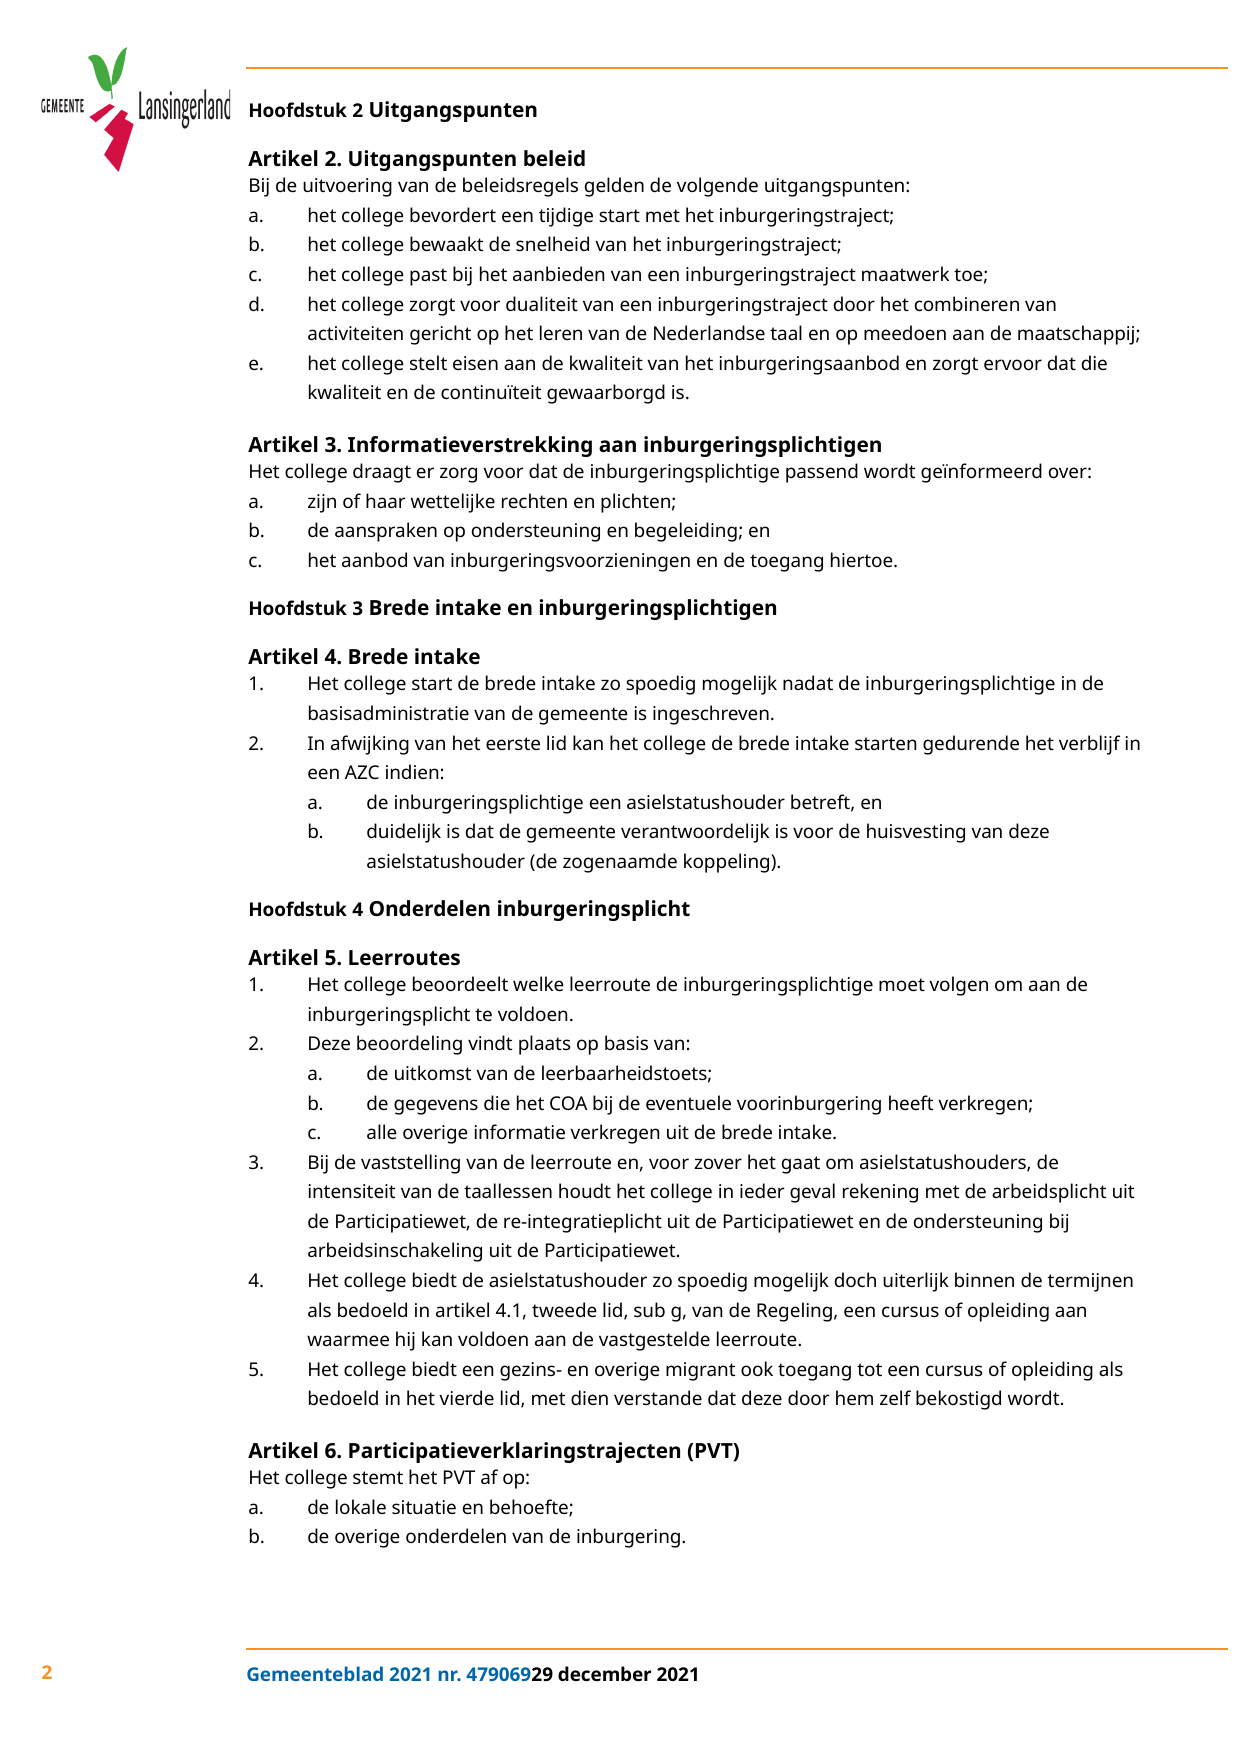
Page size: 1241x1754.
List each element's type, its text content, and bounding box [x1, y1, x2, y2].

list de uitkomst van de leerbaarheidstoets; [307, 1060, 1152, 1086]
text Hoofdstuk 2 Uitgangspunten [248, 95, 1152, 123]
list het aanbod van inburgeringsvoorzieningen en de toegang hiertoe. [248, 547, 1152, 573]
list zijn of haar wettelijke rechten en plichten; [248, 488, 1152, 514]
text Artikel 6. Participatieverklaringstrajecten (PVT) [248, 1436, 1152, 1464]
list Het college start de brede intake zo spoedig mogelijk nadat de inburgeringsplichtige in de basisadministratie van de gemeente is ingeschreven. [248, 671, 1152, 726]
list duidelijk is dat de gemeente verantwoordelijk is voor de huisvesting van deze asielstatushouder (de zogenaamde koppeling). [307, 818, 1152, 874]
text Het college draagt er zorg voor dat de inburgeringsplichtige passend wordt geïnformeerd over: [248, 458, 1152, 484]
list Bij de vaststelling van de leerroute en, voor zover het gaat om asielstatushouders, de intensiteit van de taallessen houdt het college in ieder geval rekening met de arbeidsplicht uit de Participatiewet, de re-integratieplicht uit de Participatiewet en de ondersteuning bij arbeidsinschakeling uit de Participatiewet. [248, 1149, 1152, 1263]
list Het college biedt een gezins- en overige migrant ook toegang tot een cursus of opleiding als bedoeld in het vierde lid, met dien verstande dat deze door hem zelf bekostigd wordt. [248, 1356, 1152, 1411]
text Artikel 2. Uitgangspunten beleid [248, 144, 1152, 172]
list In afwijking van het eerste lid kan het college de brede intake starten gedurende het verblijf in een AZC indien: [248, 730, 1152, 785]
text Het college stemt het PVT af op: [248, 1464, 1152, 1490]
list het college bewaakt de snelheid van het inburgeringstraject; [248, 232, 1152, 257]
list de gegevens die het COA bij de eventuele voorinburgering heeft verkregen; [307, 1090, 1152, 1115]
list alle overige informatie verkregen uit de brede intake. [307, 1119, 1152, 1145]
text Hoofdstuk 3 Brede intake en inburgeringsplichtigen [248, 593, 1152, 621]
list Het college biedt de asielstatushouder zo spoedig mogelijk doch uiterlijk binnen de termijnen als bedoeld in artikel 4.1, tweede lid, sub g, van de Regeling, een cursus of opleiding aan waarmee hij kan voldoen aan de vastgestelde leerroute. [248, 1267, 1152, 1352]
text Bij de uitvoering van de beleidsregels gelden de volgende uitgangspunten: [248, 172, 1152, 198]
text Artikel 5. Leerroutes [248, 943, 1152, 971]
text Hoofdstuk 4 Onderdelen inburgeringsplicht [248, 894, 1152, 922]
list het college bevordert een tijdige start met het inburgeringstraject; [248, 202, 1152, 228]
list de aanspraken op ondersteuning en begeleiding; en [248, 518, 1152, 543]
list Deze beoordeling vindt plaats op basis van: [248, 1031, 1152, 1056]
list het college zorgt voor dualiteit van een inburgeringstraject door het combineren van activiteiten gericht op het leren van de Nederlandse taal en op meedoen aan de maatschappij; [248, 291, 1152, 346]
list het college stelt eisen aan de kwaliteit van het inburgeringsaanbod en zorgt ervoor dat die kwaliteit en de continuïteit gewaarborgd is. [248, 350, 1152, 405]
picture [41, 47, 231, 172]
text Artikel 4. Brede intake [248, 642, 1152, 671]
list Het college beoordeelt welke leerroute de inburgeringsplichtige moet volgen om aan de inburgeringsplicht te voldoen. [248, 971, 1152, 1027]
list het college past bij het aanbieden van een inburgeringstraject maatwerk toe; [248, 261, 1152, 287]
list de lokale situatie en behoefte; [248, 1494, 1152, 1520]
list de inburgeringsplichtige een asielstatushouder betreft, en [307, 789, 1152, 814]
text Artikel 3. Informatieverstrekking aan inburgeringsplichtigen [248, 430, 1152, 458]
list de overige onderdelen van de inburgering. [248, 1523, 1152, 1549]
